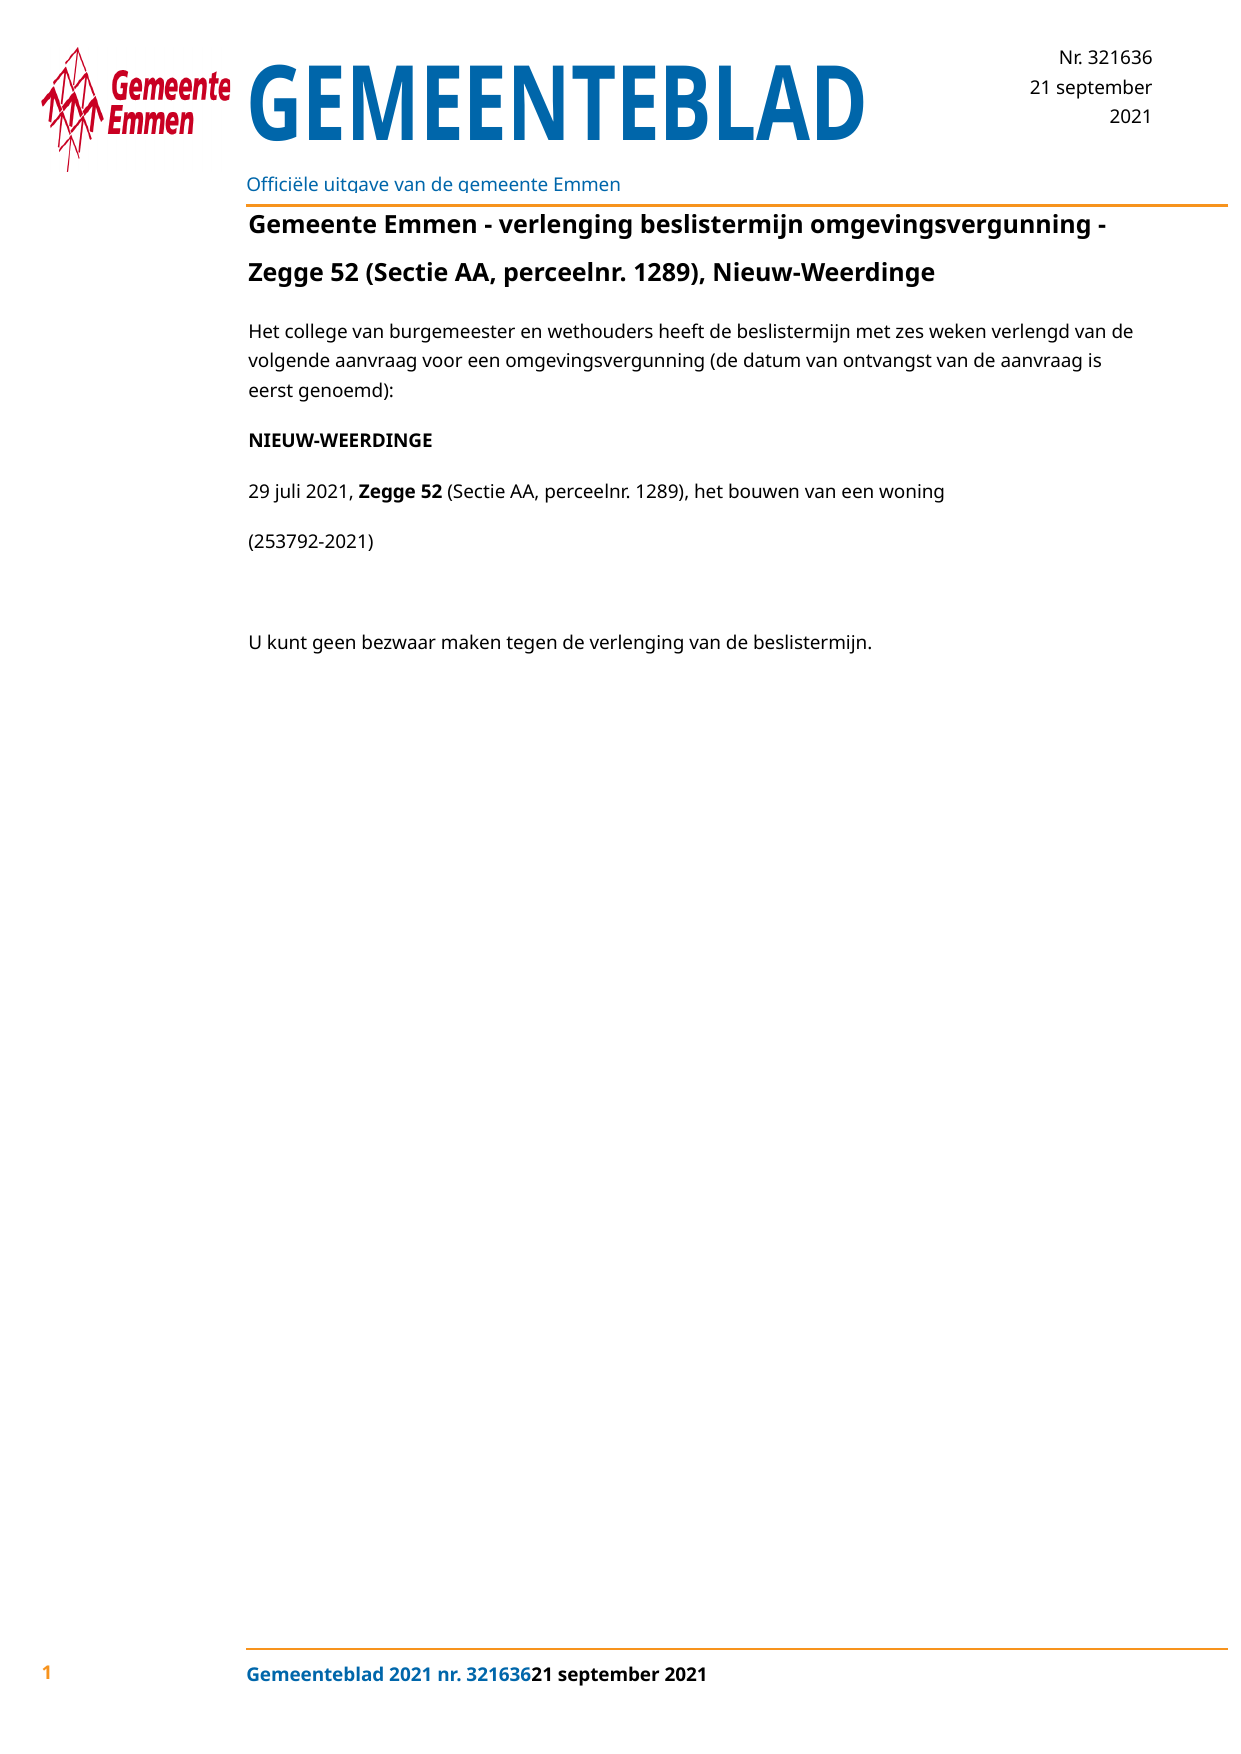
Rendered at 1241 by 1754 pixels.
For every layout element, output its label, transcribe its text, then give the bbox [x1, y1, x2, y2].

text Gemeente Emmen - verlenging beslistermijn omgevingsvergunning - Zegge 52 (Sectie AA, perceelnr. 1289), Nieuw-Weerdinge [248, 207, 1152, 288]
text NIEUW-WEERDINGE [248, 427, 1152, 453]
text U kunt geen bezwaar maken tegen de verlenging van de beslistermijn. [248, 629, 1152, 655]
text Het college van burgemeester en wethouders heeft de beslistermijn met zes weken verlengd van de volgende aanvraag voor een omgevingsvergunning (de datum van ontvangst van de aanvraag is eerst genoemd): [248, 318, 1152, 403]
text (253792-2021) [248, 528, 1152, 554]
picture [41, 47, 231, 172]
text 29 juli 2021, Zegge 52 (Sectie AA, perceelnr. 1289), het bouwen van een woning [248, 478, 1152, 504]
